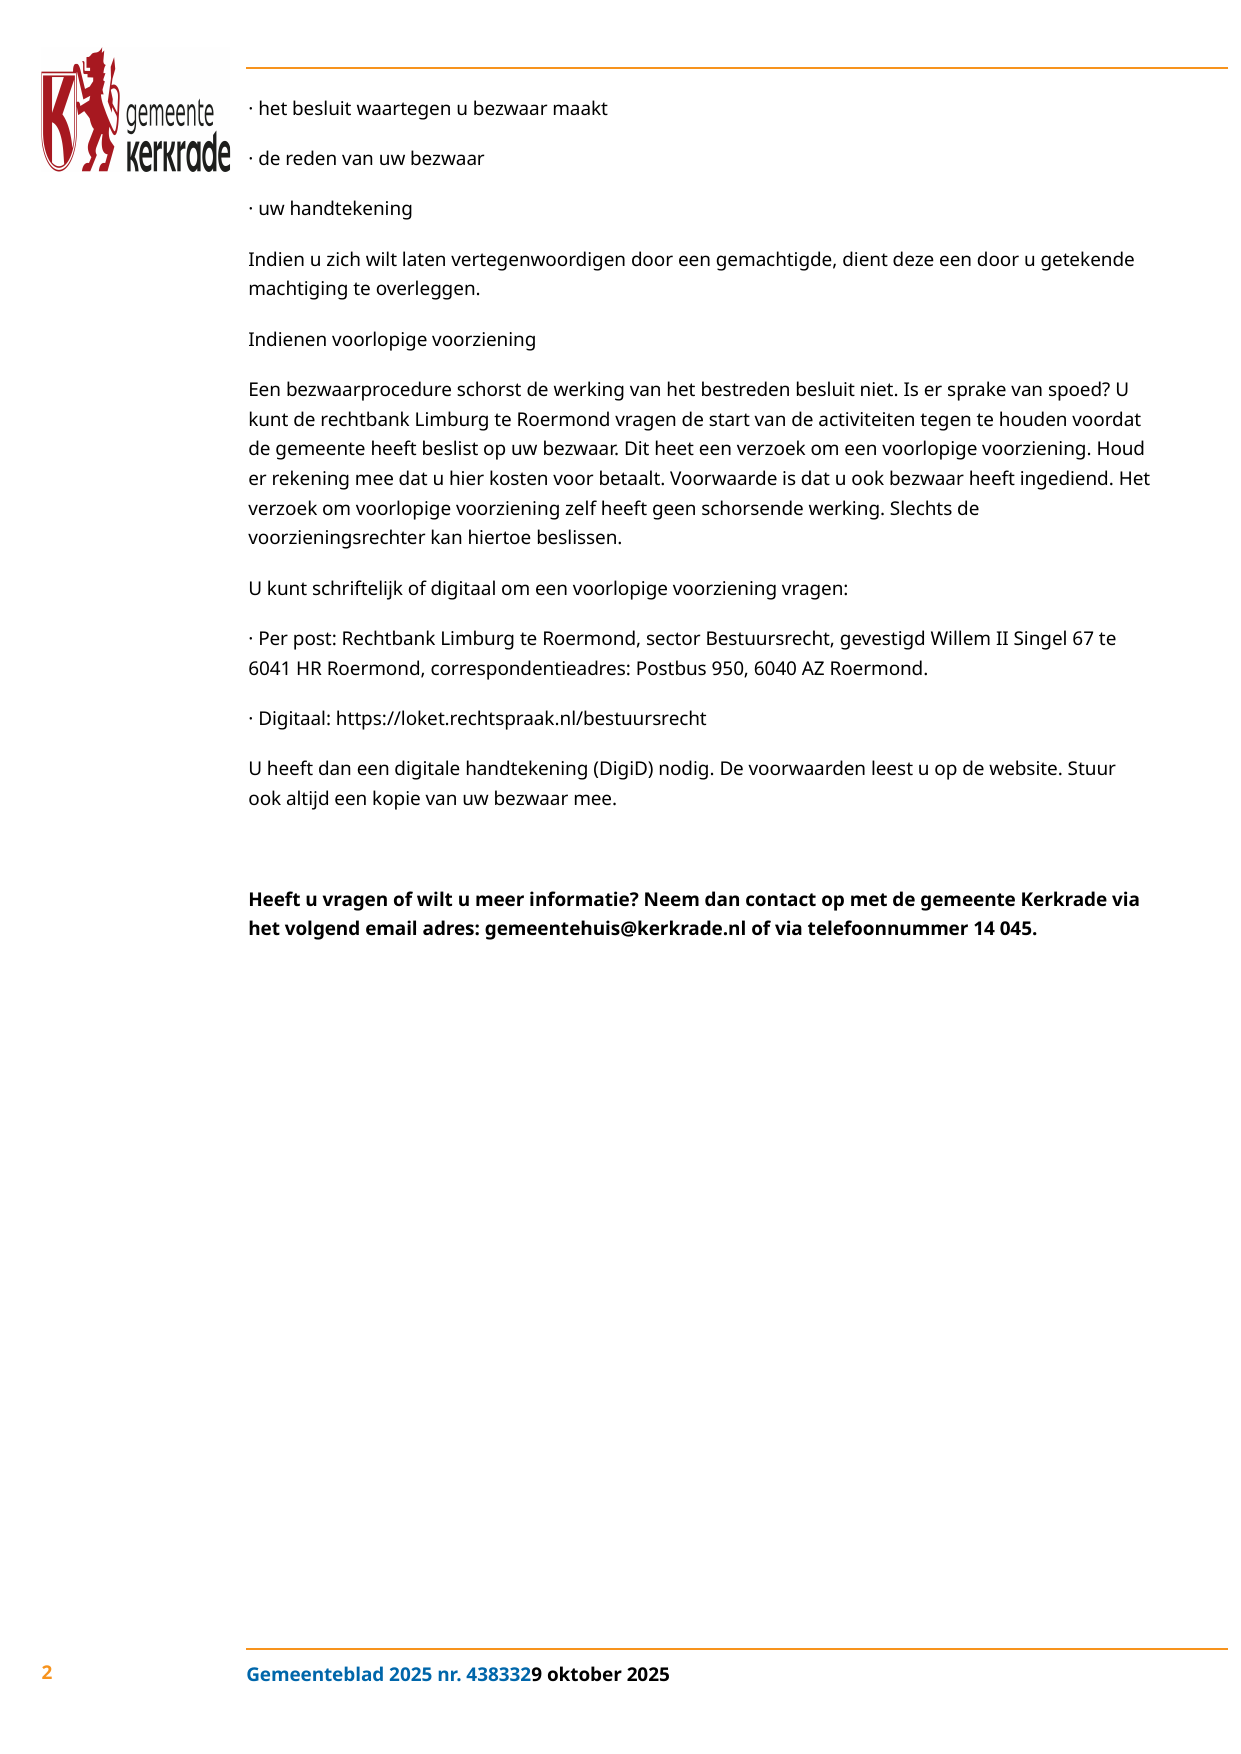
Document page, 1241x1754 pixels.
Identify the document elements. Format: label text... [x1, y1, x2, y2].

text Indienen voorlopige voorziening [248, 326, 1152, 352]
text · uw handtekening [248, 196, 1152, 221]
text U kunt schriftelijk of digitaal om een voorlopige voorziening vragen: [248, 575, 1152, 601]
text · de reden van uw bezwaar [248, 145, 1152, 171]
text Heeft u vragen of wilt u meer informatie? Neem dan contact op met de gemeente Kerkrade via het volgend email adres: gemeentehuis@kerkrade.nl of via telefoonnummer 14 045. [248, 886, 1152, 941]
text U heeft dan een digitale handtekening (DigiD) nodig. De voorwaarden leest u op de website. Stuur ook altijd een kopie van uw bezwaar mee. [248, 756, 1152, 811]
picture [41, 47, 231, 172]
text Een bezwaarprocedure schorst de werking van het bestreden besluit niet. Is er sprake van spoed? U kunt de rechtbank Limburg te Roermond vragen de start van de activiteiten tegen te houden voordat de gemeente heeft beslist op uw bezwaar. Dit heet een verzoek om een voorlopige voorziening. Houd er rekening mee dat u hier kosten voor betaalt. Voorwaarde is dat u ook bezwaar heeft ingediend. Het verzoek om voorlopige voorziening zelf heeft geen schorsende werking. Slechts de voorzieningsrechter kan hiertoe beslissen. [248, 376, 1152, 550]
text · Digitaal: https://loket.rechtspraak.nl/bestuursrecht [248, 705, 1152, 731]
text · Per post: Rechtbank Limburg te Roermond, sector Bestuursrecht, gevestigd Willem II Singel 67 te 6041 HR Roermond, correspondentieadres: Postbus 950, 6040 AZ Roermond. [248, 625, 1152, 681]
text Indien u zich wilt laten vertegenwoordigen door een gemachtigde, dient deze een door u getekende machtiging te overleggen. [248, 246, 1152, 301]
text · het besluit waartegen u bezwaar maakt [248, 95, 1152, 121]
